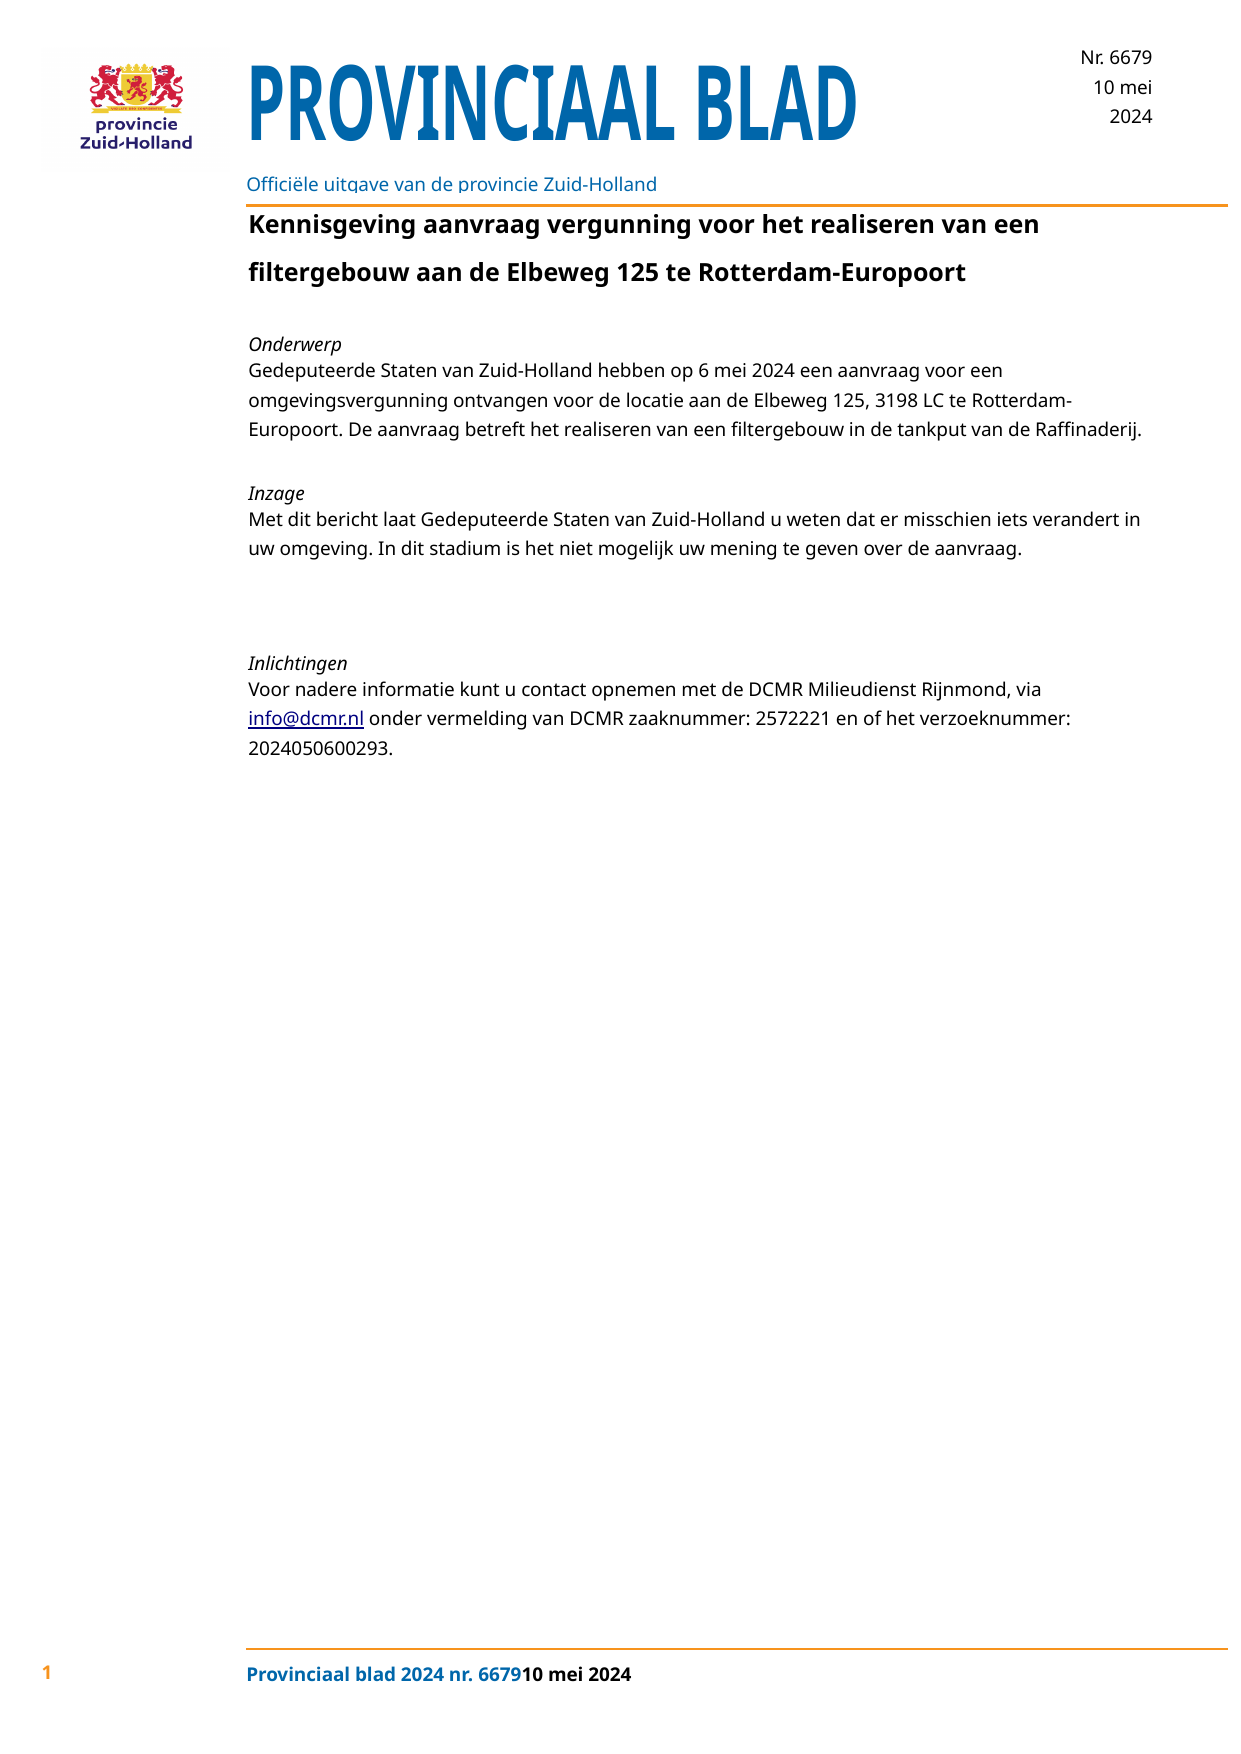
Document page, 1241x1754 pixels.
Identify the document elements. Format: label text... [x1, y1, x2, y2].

picture [41, 47, 231, 172]
text Met dit bericht laat Gedeputeerde Staten van Zuid-Holland u weten dat er misschien iets verandert in uw omgeving. In dit stadium is het niet mogelijk uw mening te geven over de aanvraag. [248, 506, 1152, 561]
text Gedeputeerde Staten van Zuid-Holland hebben op 6 mei 2024 een aanvraag voor een omgevingsvergunning ontvangen voor de locatie aan de Elbeweg 125, 3198 LC te Rotterdam-Europoort. De aanvraag betreft het realiseren van een filtergebouw in de tankput van de Raffinaderij. [248, 357, 1152, 442]
text Voor nadere informatie kunt u contact opnemen met de DCMR Milieudienst Rijnmond, via info@dcmr.nl onder vermelding van DCMR zaaknummer: 2572221 en of het verzoeknummer: 2024050600293. [248, 676, 1152, 761]
text Onderwerp [248, 331, 1152, 357]
text Kennisgeving aanvraag vergunning voor het realiseren van een filtergebouw aan de Elbeweg 125 te Rotterdam-Europoort [248, 207, 1152, 288]
text Inzage [248, 480, 1152, 506]
text Inlichtingen [248, 650, 1152, 676]
